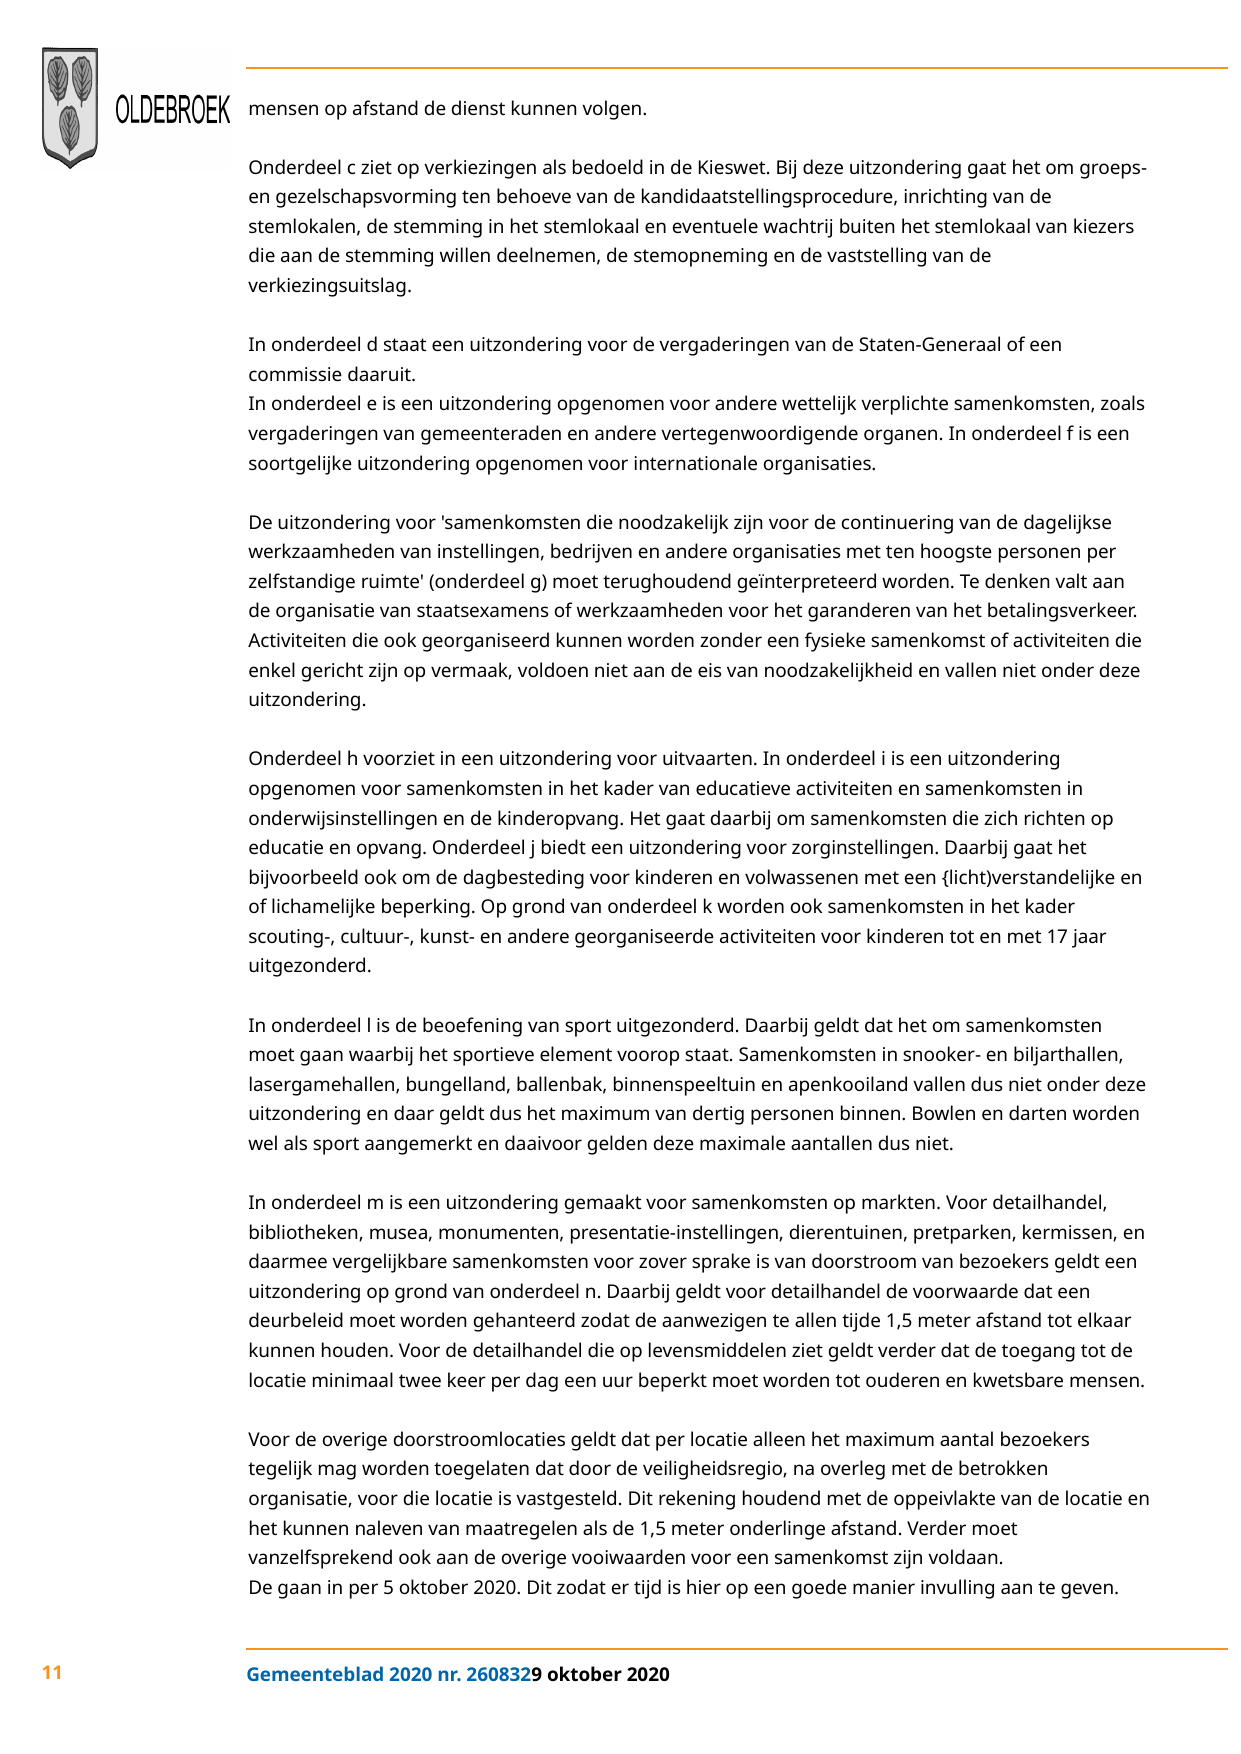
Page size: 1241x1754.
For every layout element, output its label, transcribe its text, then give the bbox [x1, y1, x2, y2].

text In onderdeel e is een uitzondering opgenomen voor andere wettelijk verplichte samenkomsten, zoals vergaderingen van gemeenteraden en andere vertegenwoordigende organen. In onderdeel f is een soortgelijke uitzondering opgenomen voor internationale organisaties. [248, 391, 1152, 476]
text Onderdeel h voorziet in een uitzondering voor uitvaarten. In onderdeel i is een uitzondering opgenomen voor samenkomsten in het kader van educatieve activiteiten en samenkomsten in onderwijsinstellingen en de kinderopvang. Het gaat daarbij om samenkomsten die zich richten op educatie en opvang. Onderdeel j biedt een uitzondering voor zorginstellingen. Daarbij gaat het bijvoorbeeld ook om de dagbesteding voor kinderen en volwassenen met een {licht)verstandelijke en of lichamelijke beperking. Op grond van onderdeel k worden ook samenkomsten in het kader scouting-, cultuur-, kunst- en andere georganiseerde activiteiten voor kinderen tot en met 17 jaar uitgezonderd. [248, 746, 1152, 978]
text Onderdeel c ziet op verkiezingen als bedoeld in de Kieswet. Bij deze uitzondering gaat het om groeps- en gezelschapsvorming ten behoeve van de kandidaatstellingsprocedure, inrichting van de stemlokalen, de stemming in het stemlokaal en eventuele wachtrij buiten het stemlokaal van kiezers die aan de stemming willen deelnemen, de stemopneming en de vaststelling van de verkiezingsuitslag. [248, 154, 1152, 298]
text In onderdeel d staat een uitzondering voor de vergaderingen van de Staten-Generaal of een commissie daaruit. [248, 331, 1152, 387]
text De uitzondering voor 'samenkomsten die noodzakelijk zijn voor de continuering van de dagelijkse werkzaamheden van instellingen, bedrijven en andere organisaties met ten hoogste personen per zelfstandige ruimte' (onderdeel g) moet terughoudend geïnterpreteerd worden. Te denken valt aan de organisatie van staatsexamens of werkzaamheden voor het garanderen van het betalingsverkeer. Activiteiten die ook georganiseerd kunnen worden zonder een fysieke samenkomst of activiteiten die enkel gericht zijn op vermaak, voldoen niet aan de eis van noodzakelijkheid en vallen niet onder deze uitzondering. [248, 509, 1152, 712]
text mensen op afstand de dienst kunnen volgen. [248, 95, 1152, 121]
text In onderdeel m is een uitzondering gemaakt voor samenkomsten op markten. Voor detailhandel, bibliotheken, musea, monumenten, presentatie-instellingen, dierentuinen, pretparken, kermissen, en daarmee vergelijkbare samenkomsten voor zover sprake is van doorstroom van bezoekers geldt een uitzondering op grond van onderdeel n. Daarbij geldt voor detailhandel de voorwaarde dat een deurbeleid moet worden gehanteerd zodat de aanwezigen te allen tijde 1,5 meter afstand tot elkaar kunnen houden. Voor de detailhandel die op levensmiddelen ziet geldt verder dat de toegang tot de locatie minimaal twee keer per dag een uur beperkt moet worden tot ouderen en kwetsbare mensen. [248, 1189, 1152, 1393]
text Voor de overige doorstroomlocaties geldt dat per locatie alleen het maximum aantal bezoekers tegelijk mag worden toegelaten dat door de veiligheidsregio, na overleg met de betrokken organisatie, voor die locatie is vastgesteld. Dit rekening houdend met de oppeivlakte van de locatie en het kunnen naleven van maatregelen als de 1,5 meter onderlinge afstand. Verder moet vanzelfsprekend ook aan de overige vooiwaarden voor een samenkomst zijn voldaan. [248, 1426, 1152, 1570]
text De gaan in per 5 oktober 2020. Dit zodat er tijd is hier op een goede manier invulling aan te geven. [248, 1574, 1152, 1600]
text In onderdeel l is de beoefening van sport uitgezonderd. Daarbij geldt dat het om samenkomsten moet gaan waarbij het sportieve element voorop staat. Samenkomsten in snooker- en biljarthallen, lasergamehallen, bungelland, ballenbak, binnenspeeltuin en apenkooiland vallen dus niet onder deze uitzondering en daar geldt dus het maximum van dertig personen binnen. Bowlen en darten worden wel als sport aangemerkt en daaivoor gelden deze maximale aantallen dus niet. [248, 1012, 1152, 1156]
picture [41, 47, 231, 172]
